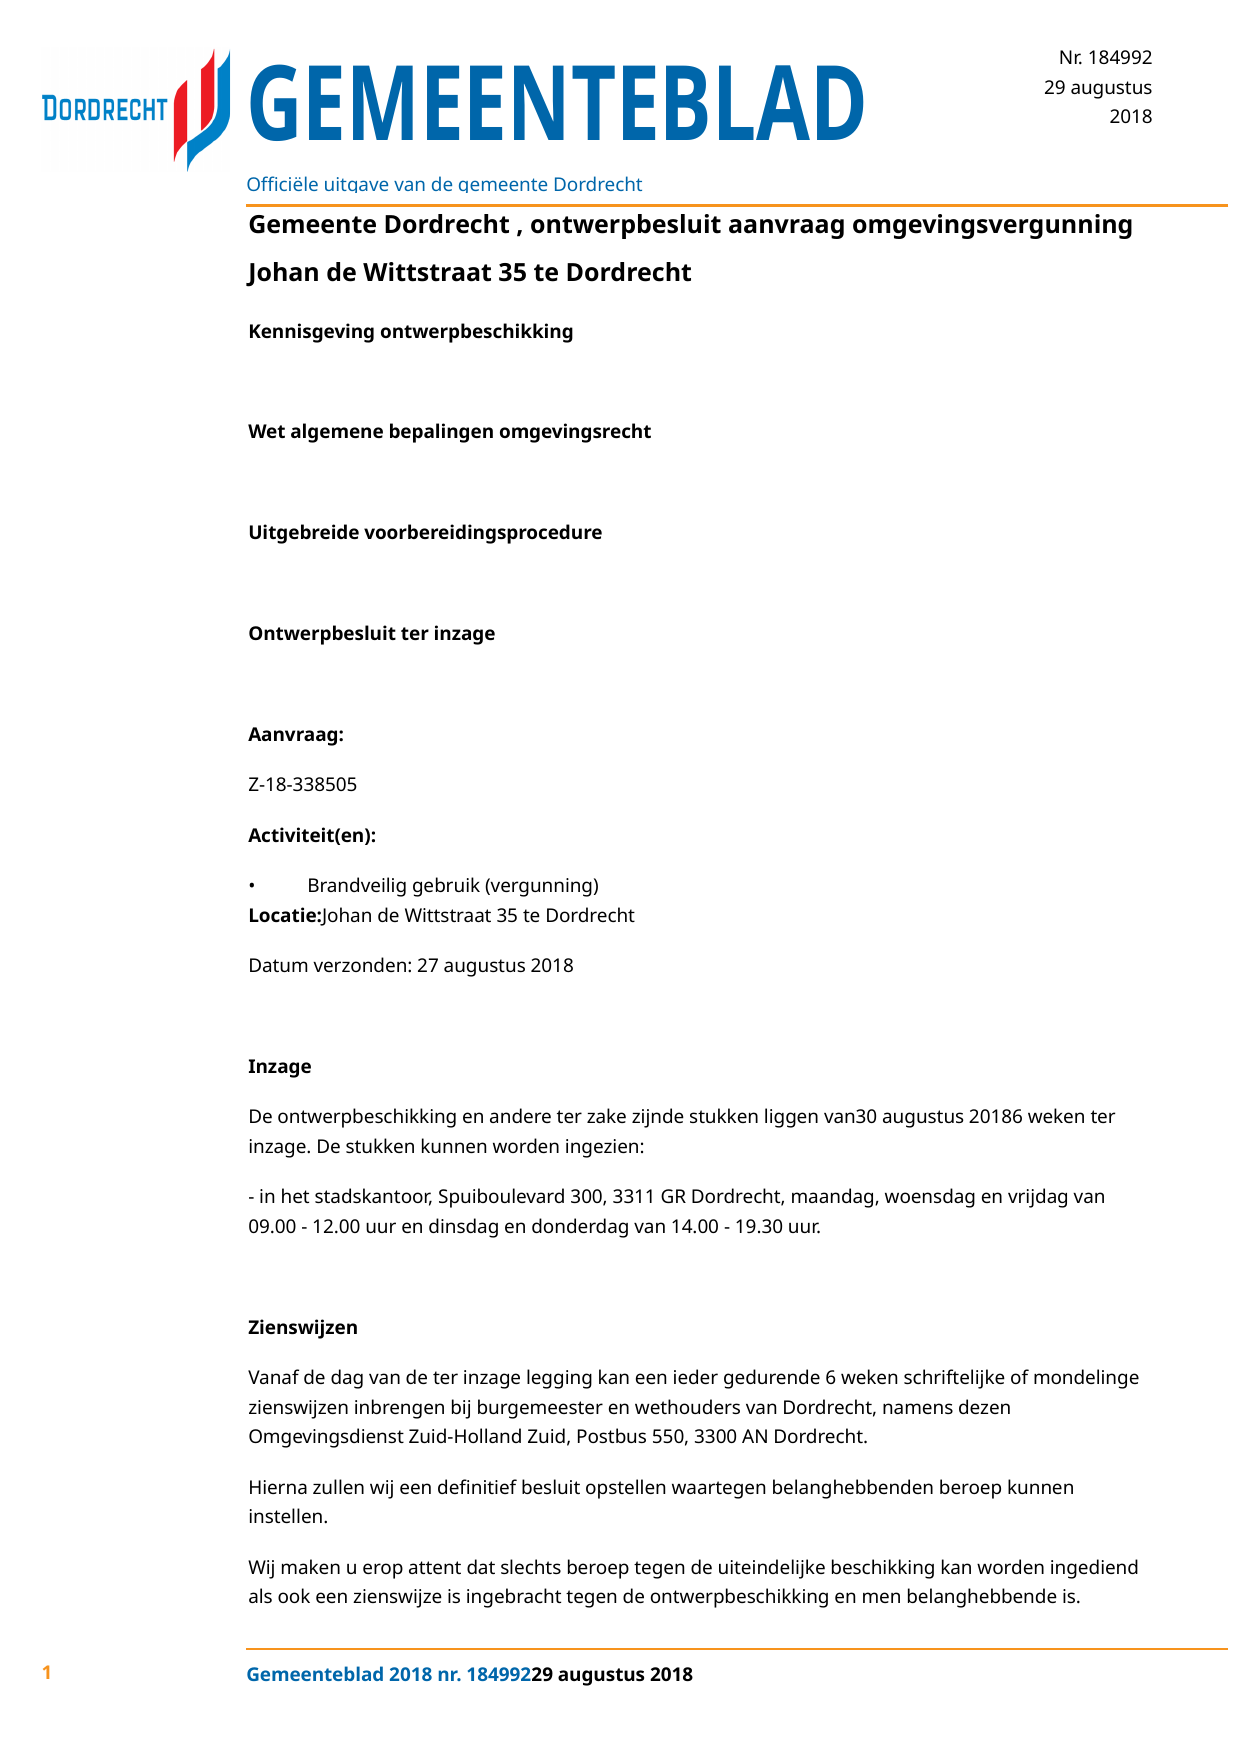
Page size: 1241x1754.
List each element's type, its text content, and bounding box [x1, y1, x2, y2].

text - in het stadskantoor, Spuiboulevard 300, 3311 GR Dordrecht, maandag, woensdag en vrijdag van 09.00 - 12.00 uur en dinsdag en donderdag van 14.00 - 19.30 uur. [248, 1184, 1152, 1239]
text Locatie:Johan de Wittstraat 35 te Dordrecht [248, 902, 1152, 928]
text Vanaf de dag van de ter inzage legging kan een ieder gedurende 6 weken schriftelijke of mondelinge zienswijzen inbrengen bij burgemeester en wethouders van Dordrecht, namens dezen Omgevingsdienst Zuid-Holland Zuid, Postbus 550, 3300 AN Dordrecht. [248, 1364, 1152, 1449]
text Activiteit(en): [248, 822, 1152, 848]
text Wet algemene bepalingen omgevingsrecht [248, 419, 1152, 444]
text Z-18-338505 [248, 772, 1152, 797]
text De ontwerpbeschikking en andere ter zake zijnde stukken liggen van30 augustus 20186 weken ter inzage. De stukken kunnen worden ingezien: [248, 1104, 1152, 1159]
list Brandveilig gebruik (vergunning) [248, 872, 1152, 898]
text Zienswijzen [248, 1314, 1152, 1340]
text Kennisgeving ontwerpbeschikking [248, 318, 1152, 344]
text Uitgebreide voorbereidingsprocedure [248, 519, 1152, 545]
text Ontwerpbesluit ter inzage [248, 620, 1152, 646]
text Aanvraag: [248, 721, 1152, 747]
picture [41, 47, 231, 172]
text Gemeente Dordrecht , ontwerpbesluit aanvraag omgevingsvergunning Johan de Wittstraat 35 te Dordrecht [248, 207, 1152, 288]
text Hierna zullen wij een definitief besluit opstellen waartegen belanghebbenden beroep kunnen instellen. [248, 1474, 1152, 1529]
text Datum verzonden: 27 augustus 2018 [248, 952, 1152, 978]
text Wij maken u erop attent dat slechts beroep tegen de uiteindelijke beschikking kan worden ingediend als ook een zienswijze is ingebracht tegen de ontwerpbeschikking en men belanghebbende is. [248, 1554, 1152, 1609]
text Inzage [248, 1053, 1152, 1079]
